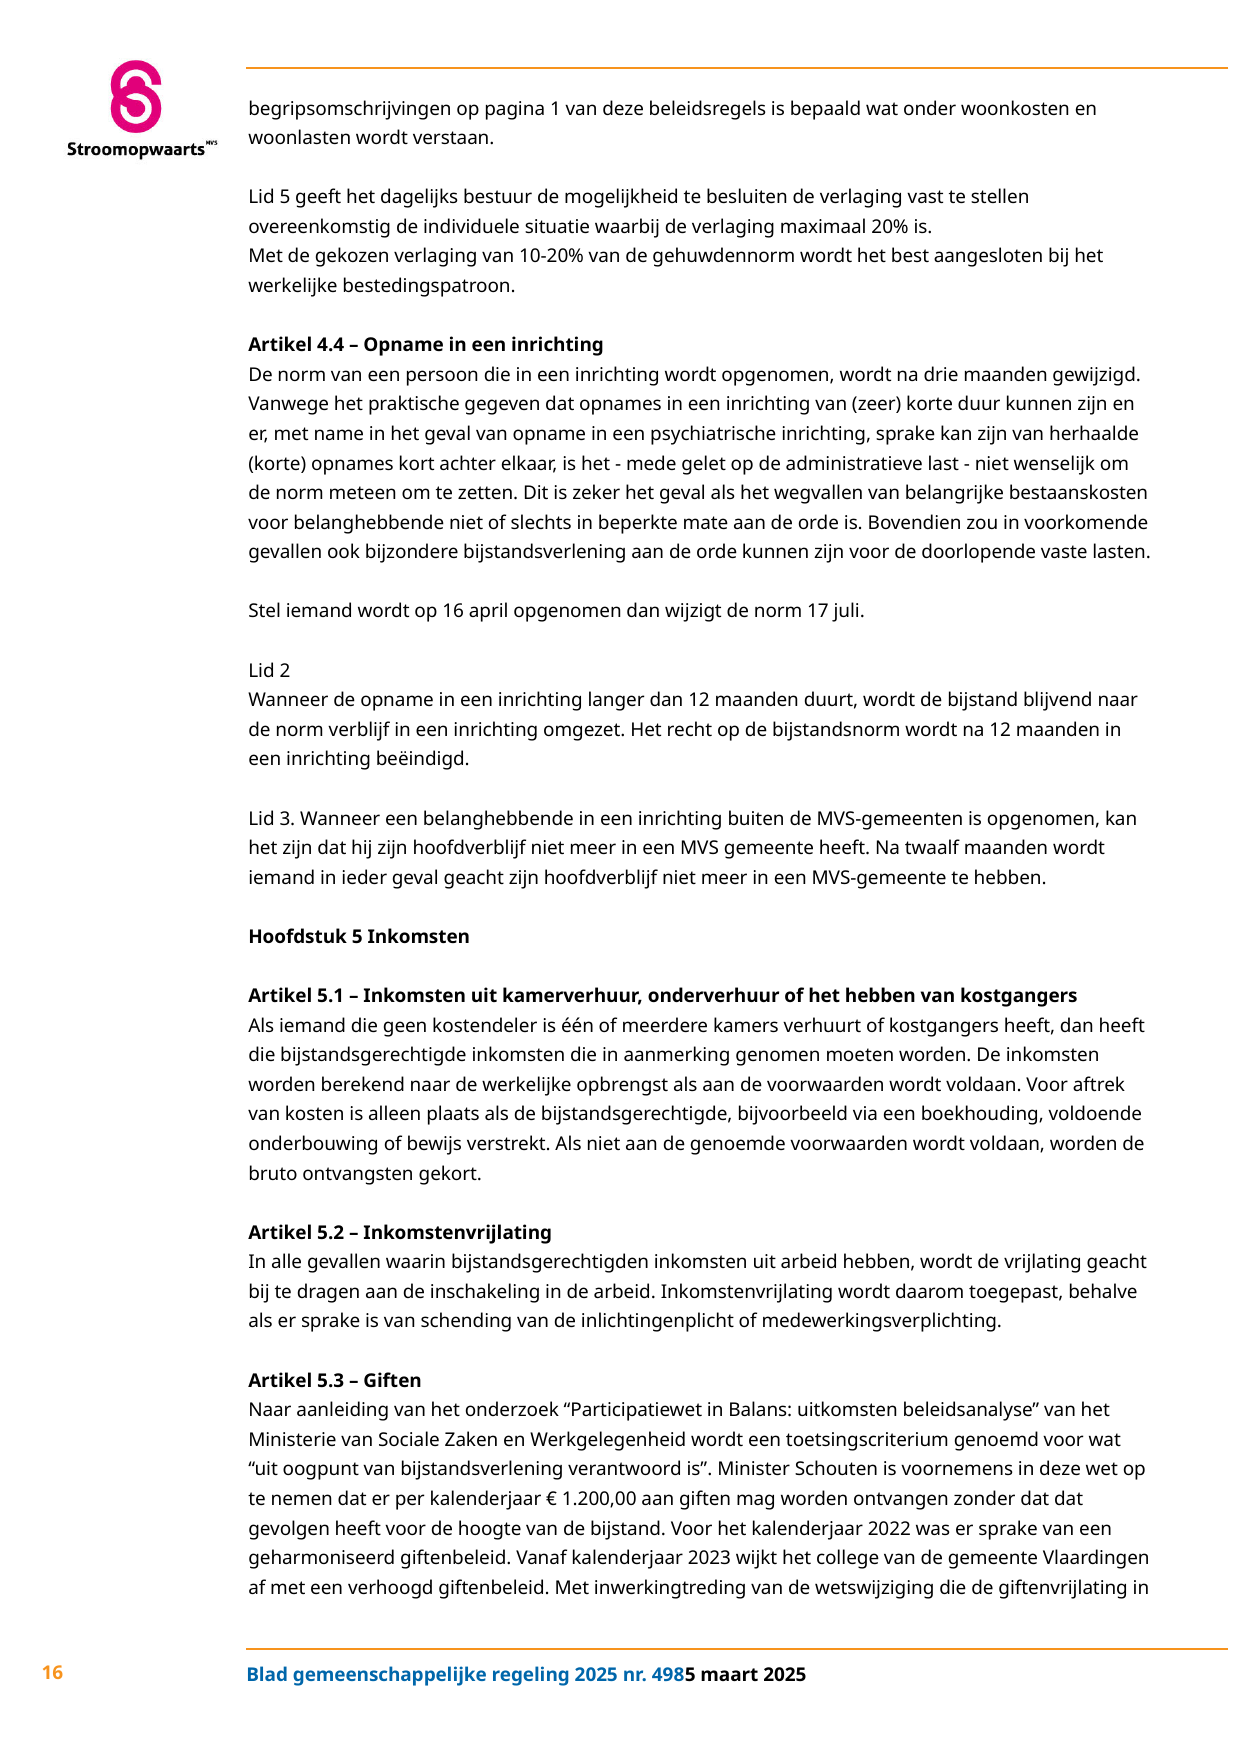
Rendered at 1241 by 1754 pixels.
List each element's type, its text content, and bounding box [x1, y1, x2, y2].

picture [41, 47, 231, 172]
text Lid 2 [248, 657, 1152, 683]
text De norm van een persoon die in een inrichting wordt opgenomen, wordt na drie maanden gewijzigd. Vanwege het praktische gegeven dat opnames in een inrichting van (zeer) korte duur kunnen zijn en er, met name in het geval van opname in een psychiatrische inrichting, sprake kan zijn van herhaalde (korte) opnames kort achter elkaar, is het - mede gelet op de administratieve last - niet wenselijk om de norm meteen om te zetten. Dit is zeker het geval als het wegvallen van belangrijke bestaanskosten voor belanghebbende niet of slechts in beperkte mate aan de orde is. Bovendien zou in voorkomende gevallen ook bijzondere bijstandsverlening aan de orde kunnen zijn voor de doorlopende vaste lasten. [248, 361, 1152, 564]
text Artikel 4.4 – Opname in een inrichting [248, 331, 1152, 357]
text begripsomschrijvingen op pagina 1 van deze beleidsregels is bepaald wat onder woonkosten en woonlasten wordt verstaan. [248, 95, 1152, 150]
text Hoofdstuk 5 Inkomsten [248, 923, 1152, 949]
text Artikel 5.3 – Giften [248, 1367, 1152, 1393]
text Lid 5 geeft het dagelijks bestuur de mogelijkheid te besluiten de verlaging vast te stellen overeenkomstig de individuele situatie waarbij de verlaging maximaal 20% is. [248, 183, 1152, 239]
text Stel iemand wordt op 16 april opgenomen dan wijzigt de norm 17 juli. [248, 598, 1152, 623]
text Artikel 5.1 – Inkomsten uit kamerverhuur, onderverhuur of het hebben van kostgangers [248, 982, 1152, 1008]
text Met de gekozen verlaging van 10-20% van de gehuwdennorm wordt het best aangesloten bij het werkelijke bestedingspatroon. [248, 243, 1152, 298]
text Wanneer de opname in een inrichting langer dan 12 maanden duurt, wordt de bijstand blijvend naar de norm verblijf in een inrichting omgezet. Het recht op de bijstandsnorm wordt na 12 maanden in een inrichting beëindigd. [248, 686, 1152, 771]
text Lid 3. Wanneer een belanghebbende in een inrichting buiten de MVS-gemeenten is opgenomen, kan het zijn dat hij zijn hoofdverblijf niet meer in een MVS gemeente heeft. Na twaalf maanden wordt iemand in ieder geval geacht zijn hoofdverblijf niet meer in een MVS-gemeente te hebben. [248, 805, 1152, 890]
text Als iemand die geen kostendeler is één of meerdere kamers verhuurt of kostgangers heeft, dan heeft die bijstandsgerechtigde inkomsten die in aanmerking genomen moeten worden. De inkomsten worden berekend naar de werkelijke opbrengst als aan de voorwaarden wordt voldaan. Voor aftrek van kosten is alleen plaats als de bijstandsgerechtigde, bijvoorbeeld via een boekhouding, voldoende onderbouwing of bewijs verstrekt. Als niet aan de genoemde voorwaarden wordt voldaan, worden de bruto ontvangsten gekort. [248, 1012, 1152, 1186]
text In alle gevallen waarin bijstandsgerechtigden inkomsten uit arbeid hebben, wordt de vrijlating geacht bij te dragen aan de inschakeling in de arbeid. Inkomstenvrijlating wordt daarom toegepast, behalve als er sprake is van schending van de inlichtingenplicht of medewerkingsverplichting. [248, 1248, 1152, 1333]
text Artikel 5.2 – Inkomstenvrijlating [248, 1219, 1152, 1245]
text Naar aanleiding van het onderzoek “Participatiewet in Balans: uitkomsten beleidsanalyse” van het Ministerie van Sociale Zaken en Werkgelegenheid wordt een toetsingscriterium genoemd voor wat “uit oogpunt van bijstandsverlening verantwoord is”. Minister Schouten is voornemens in deze wet op te nemen dat er per kalenderjaar € 1.200,00 aan giften mag worden ontvangen zonder dat dat gevolgen heeft voor de hoogte van de bijstand. Voor het kalenderjaar 2022 was er sprake van een geharmoniseerd giftenbeleid. Vanaf kalenderjaar 2023 wijkt het college van de gemeente Vlaardingen af met een verhoogd giftenbeleid. Met inwerkingtreding van de wetswijziging die de giftenvrijlating in [248, 1396, 1152, 1600]
